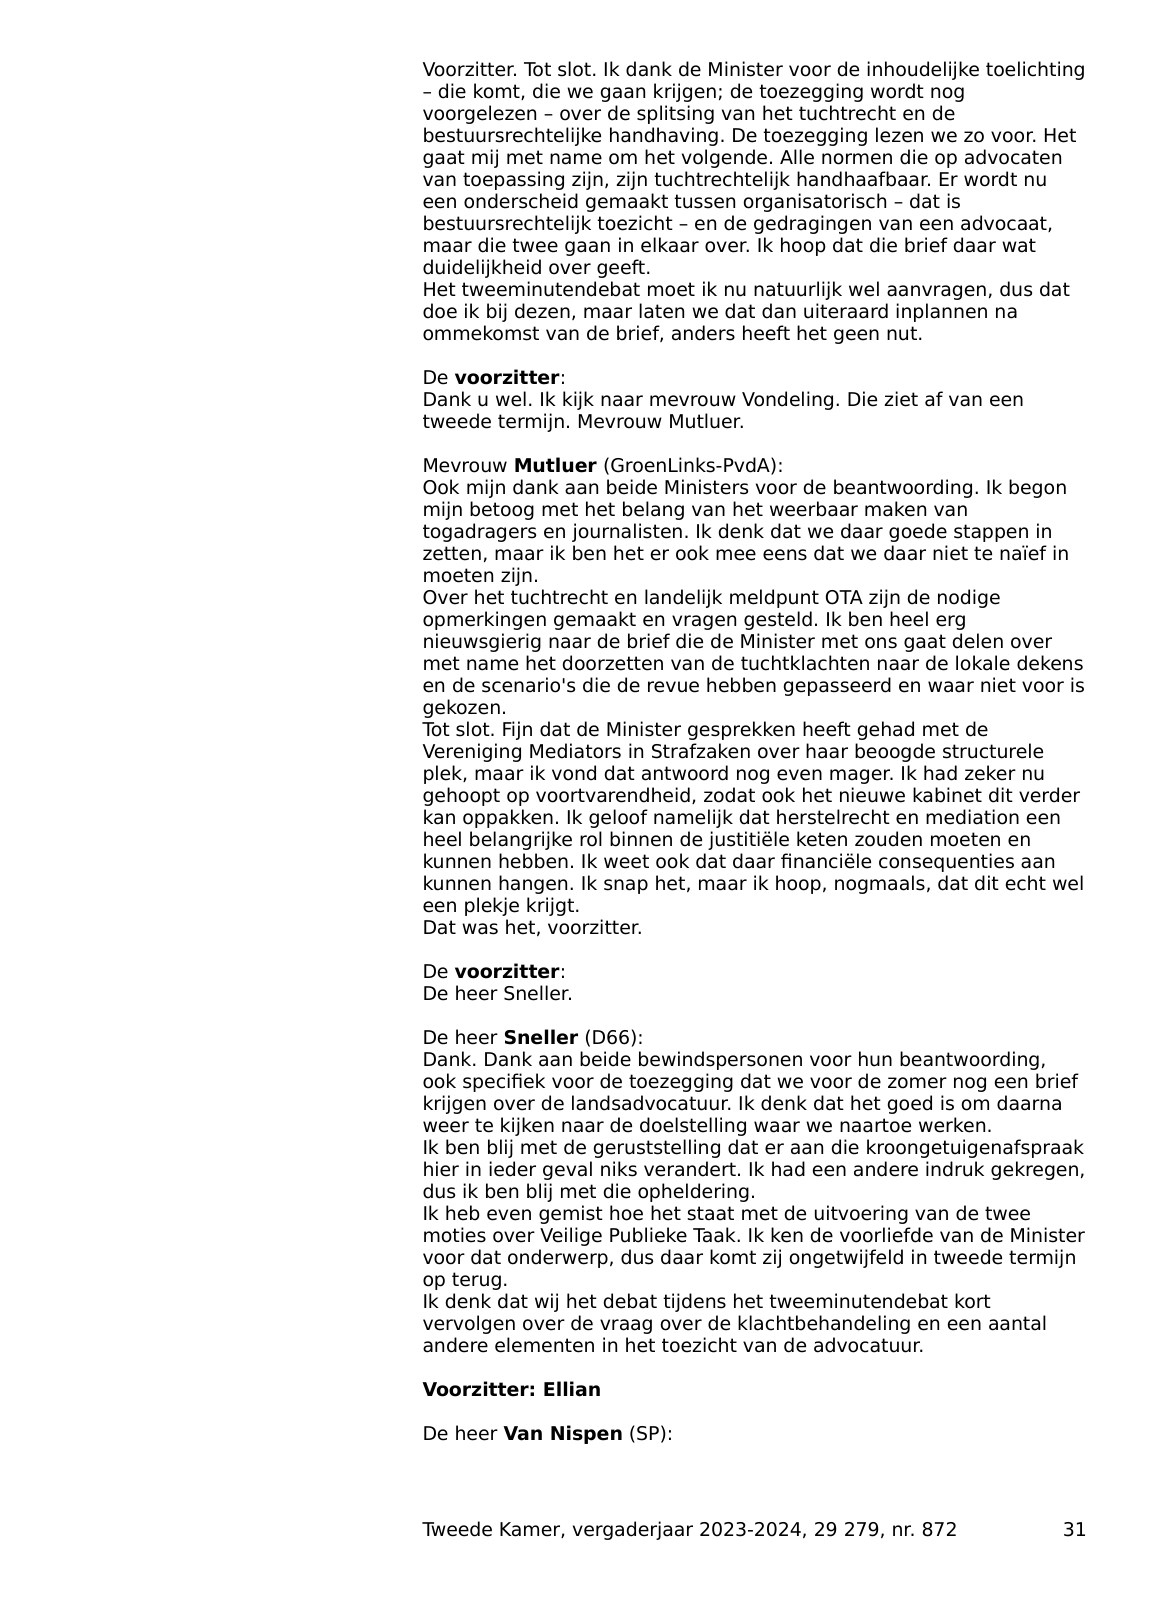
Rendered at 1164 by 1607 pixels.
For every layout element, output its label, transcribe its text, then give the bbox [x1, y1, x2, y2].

text Het tweeminutendebat moet ik nu natuurlijk wel aanvragen, dus dat doe ik bij dezen, maar laten we dat dan uiteraard inplannen na ommekomst van de brief, anders heeft het geen nut. [422, 279, 1087, 345]
text De heer Sneller. [422, 983, 1087, 1005]
text De voorzitter: [422, 961, 1087, 983]
text Dank. Dank aan beide bewindspersonen voor hun beantwoording, ook specifiek voor de toezegging dat we voor de zomer nog een brief krijgen over de landsadvocatuur. Ik denk dat het goed is om daarna weer te kijken naar de doelstelling waar we naartoe werken. [422, 1049, 1087, 1137]
text Mevrouw Mutluer (GroenLinks-PvdA): [422, 455, 1087, 477]
text Dat was het, voorzitter. [422, 917, 1087, 939]
text Over het tuchtrecht en landelijk meldpunt OTA zijn de nodige opmerkingen gemaakt en vragen gesteld. Ik ben heel erg nieuwsgierig naar de brief die de Minister met ons gaat delen over met name het doorzetten van de tuchtklachten naar de lokale dekens en de scenario's die de revue hebben gepasseerd en waar niet voor is gekozen. [422, 587, 1087, 719]
text De voorzitter: [422, 367, 1087, 389]
text Voorzitter. Tot slot. Ik dank de Minister voor de inhoudelijke toelichting – die komt, die we gaan krijgen; de toezegging wordt nog voorgelezen – over de splitsing van het tuchtrecht en de bestuursrechtelijke handhaving. De toezegging lezen we zo voor. Het gaat mij met name om het volgende. Alle normen die op advocaten van toepassing zijn, zijn tuchtrechtelijk handhaafbaar. Er wordt nu een onderscheid gemaakt tussen organisatorisch – dat is bestuursrechtelijk toezicht – en de gedragingen van een advocaat, maar die twee gaan in elkaar over. Ik hoop dat die brief daar wat duidelijkheid over geeft. [422, 59, 1087, 279]
text Tot slot. Fijn dat de Minister gesprekken heeft gehad met de Vereniging Mediators in Strafzaken over haar beoogde structurele plek, maar ik vond dat antwoord nog even mager. Ik had zeker nu gehoopt op voortvarendheid, zodat ook het nieuwe kabinet dit verder kan oppakken. Ik geloof namelijk dat herstelrecht en mediation een heel belangrijke rol binnen de justitiële keten zouden moeten en kunnen hebben. Ik weet ook dat daar financiële consequenties aan kunnen hangen. Ik snap het, maar ik hoop, nogmaals, dat dit echt wel een plekje krijgt. [422, 719, 1087, 917]
subtitle Voorzitter: Ellian [422, 1379, 1087, 1401]
text Ook mijn dank aan beide Ministers voor de beantwoording. Ik begon mijn betoog met het belang van het weerbaar maken van togadragers en journalisten. Ik denk dat we daar goede stappen in zetten, maar ik ben het er ook mee eens dat we daar niet te naïef in moeten zijn. [422, 477, 1087, 587]
text Dank u wel. Ik kijk naar mevrouw Vondeling. Die ziet af van een tweede termijn. Mevrouw Mutluer. [422, 389, 1087, 433]
text De heer Van Nispen (SP): [422, 1423, 1087, 1445]
text De heer Sneller (D66): [422, 1027, 1087, 1049]
text Ik ben blij met de geruststelling dat er aan die kroongetuigenafspraak hier in ieder geval niks verandert. Ik had een andere indruk gekregen, dus ik ben blij met die opheldering. [422, 1137, 1087, 1203]
text Ik denk dat wij het debat tijdens het tweeminutendebat kort vervolgen over de vraag over de klachtbehandeling en een aantal andere elementen in het toezicht van de advocatuur. [422, 1291, 1087, 1357]
text Ik heb even gemist hoe het staat met de uitvoering van de twee moties over Veilige Publieke Taak. Ik ken de voorliefde van de Minister voor dat onderwerp, dus daar komt zij ongetwijfeld in tweede termijn op terug. [422, 1203, 1087, 1291]
